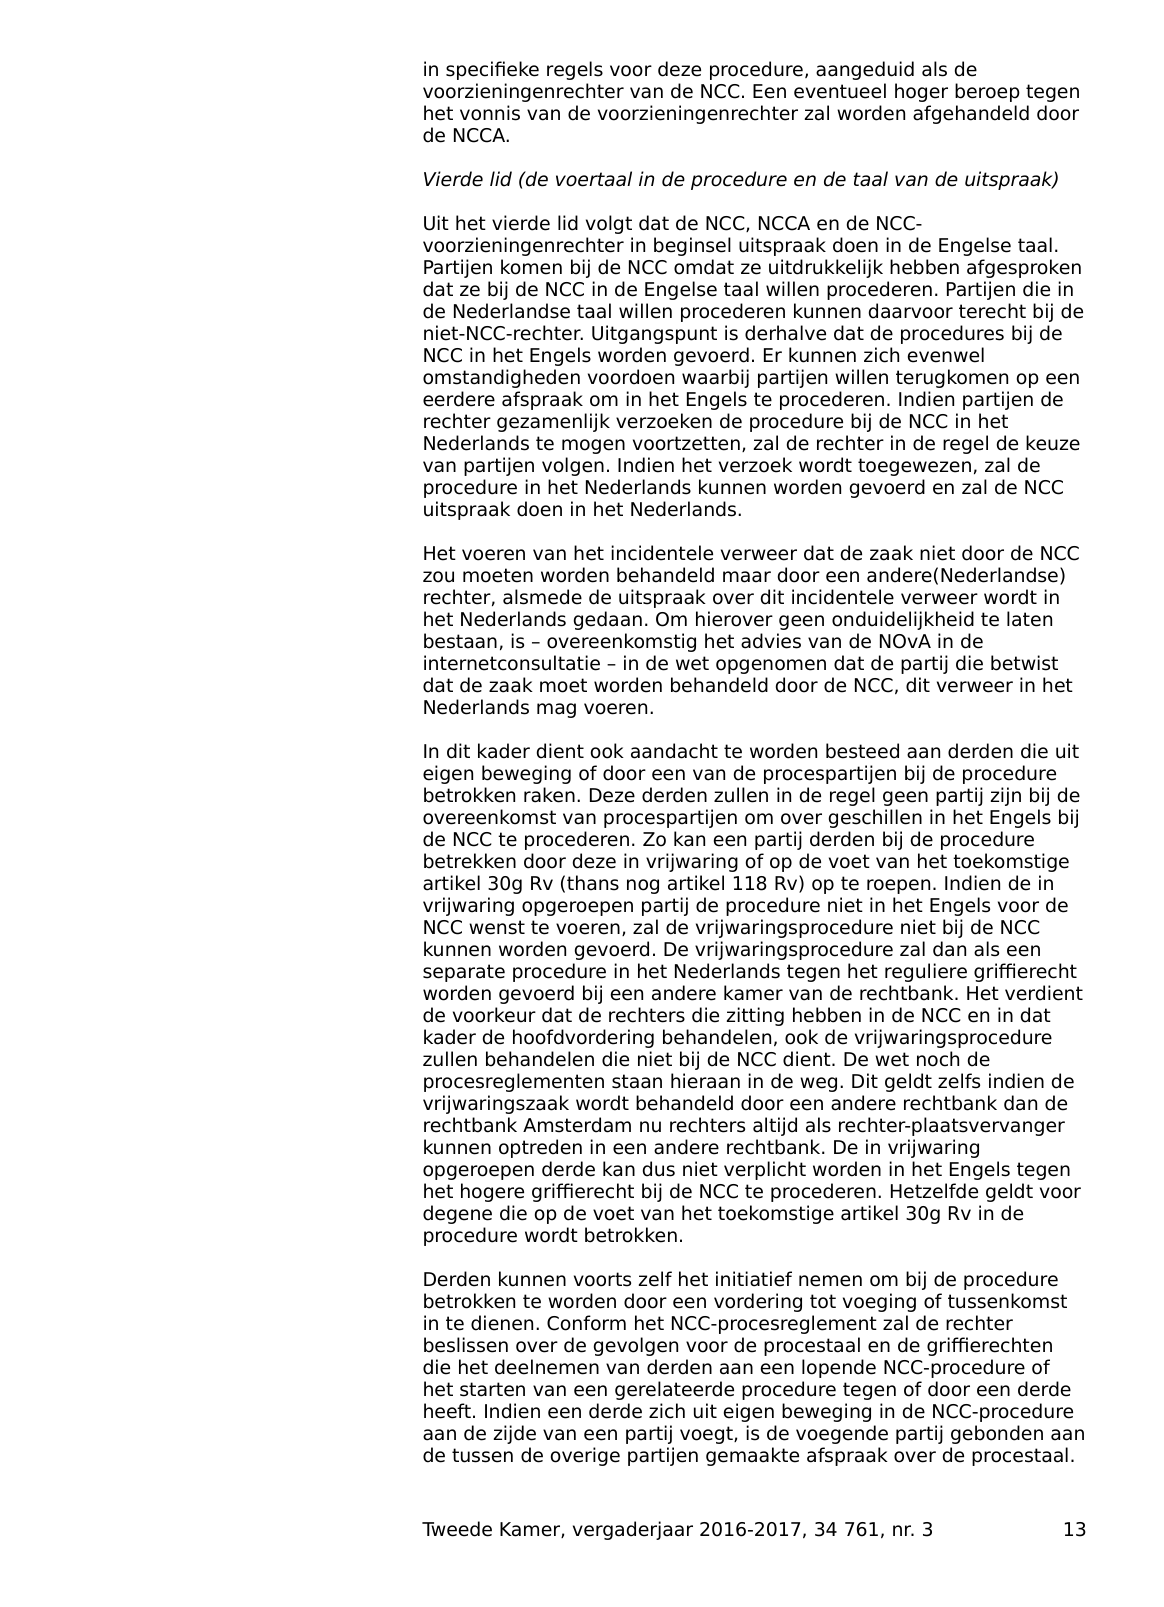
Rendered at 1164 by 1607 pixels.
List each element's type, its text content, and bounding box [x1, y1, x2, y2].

text in specifieke regels voor deze procedure, aangeduid als de voorzieningenrechter van de NCC. Een eventueel hoger beroep tegen het vonnis van de voorzieningenrechter zal worden afgehandeld door de NCCA. [422, 59, 1087, 147]
text Uit het vierde lid volgt dat de NCC, NCCA en de NCC-voorzieningenrechter in beginsel uitspraak doen in de Engelse taal. Partijen komen bij de NCC omdat ze uitdrukkelijk hebben afgesproken dat ze bij de NCC in de Engelse taal willen procederen. Partijen die in de Nederlandse taal willen procederen kunnen daarvoor terecht bij de niet-NCC-rechter. Uitgangspunt is derhalve dat de procedures bij de NCC in het Engels worden gevoerd. Er kunnen zich evenwel omstandigheden voordoen waarbij partijen willen terugkomen op een eerdere afspraak om in het Engels te procederen. Indien partijen de rechter gezamenlijk verzoeken de procedure bij de NCC in het Nederlands te mogen voortzetten, zal de rechter in de regel de keuze van partijen volgen. Indien het verzoek wordt toegewezen, zal de procedure in het Nederlands kunnen worden gevoerd en zal de NCC uitspraak doen in het Nederlands. [422, 213, 1087, 521]
text In dit kader dient ook aandacht te worden besteed aan derden die uit eigen beweging of door een van de procespartijen bij de procedure betrokken raken. Deze derden zullen in de regel geen partij zijn bij de overeenkomst van procespartijen om over geschillen in het Engels bij de NCC te procederen. Zo kan een partij derden bij de procedure betrekken door deze in vrijwaring of op de voet van het toekomstige artikel 30g Rv (thans nog artikel 118 Rv) op te roepen. Indien de in vrijwaring opgeroepen partij de procedure niet in het Engels voor de NCC wenst te voeren, zal de vrijwaringsprocedure niet bij de NCC kunnen worden gevoerd. De vrijwaringsprocedure zal dan als een separate procedure in het Nederlands tegen het reguliere griffierecht worden gevoerd bij een andere kamer van de rechtbank. Het verdient de voorkeur dat de rechters die zitting hebben in de NCC en in dat kader de hoofdvordering behandelen, ook de vrijwaringsprocedure zullen behandelen die niet bij de NCC dient. De wet noch de procesreglementen staan hieraan in de weg. Dit geldt zelfs indien de vrijwaringszaak wordt behandeld door een andere rechtbank dan de rechtbank Amsterdam nu rechters altijd als rechter-plaatsvervanger kunnen optreden in een andere rechtbank. De in vrijwaring opgeroepen derde kan dus niet verplicht worden in het Engels tegen het hogere griffierecht bij de NCC te procederen. Hetzelfde geldt voor degene die op de voet van het toekomstige artikel 30g Rv in de procedure wordt betrokken. [422, 741, 1087, 1247]
subtitle Vierde lid (de voertaal in de procedure en de taal van de uitspraak) [422, 169, 1087, 191]
text Het voeren van het incidentele verweer dat de zaak niet door de NCC zou moeten worden behandeld maar door een andere(Nederlandse) rechter, alsmede de uitspraak over dit incidentele verweer wordt in het Nederlands gedaan. Om hierover geen onduidelijkheid te laten bestaan, is – overeenkomstig het advies van de NOvA in de internetconsultatie – in de wet opgenomen dat de partij die betwist dat de zaak moet worden behandeld door de NCC, dit verweer in het Nederlands mag voeren. [422, 543, 1087, 719]
text Derden kunnen voorts zelf het initiatief nemen om bij de procedure betrokken te worden door een vordering tot voeging of tussenkomst in te dienen. Conform het NCC-procesreglement zal de rechter beslissen over de gevolgen voor de procestaal en de griffierechten die het deelnemen van derden aan een lopende NCC-procedure of het starten van een gerelateerde procedure tegen of door een derde heeft. Indien een derde zich uit eigen beweging in de NCC-procedure aan de zijde van een partij voegt, is de voegende partij gebonden aan de tussen de overige partijen gemaakte afspraak over de procestaal. [422, 1269, 1087, 1467]
